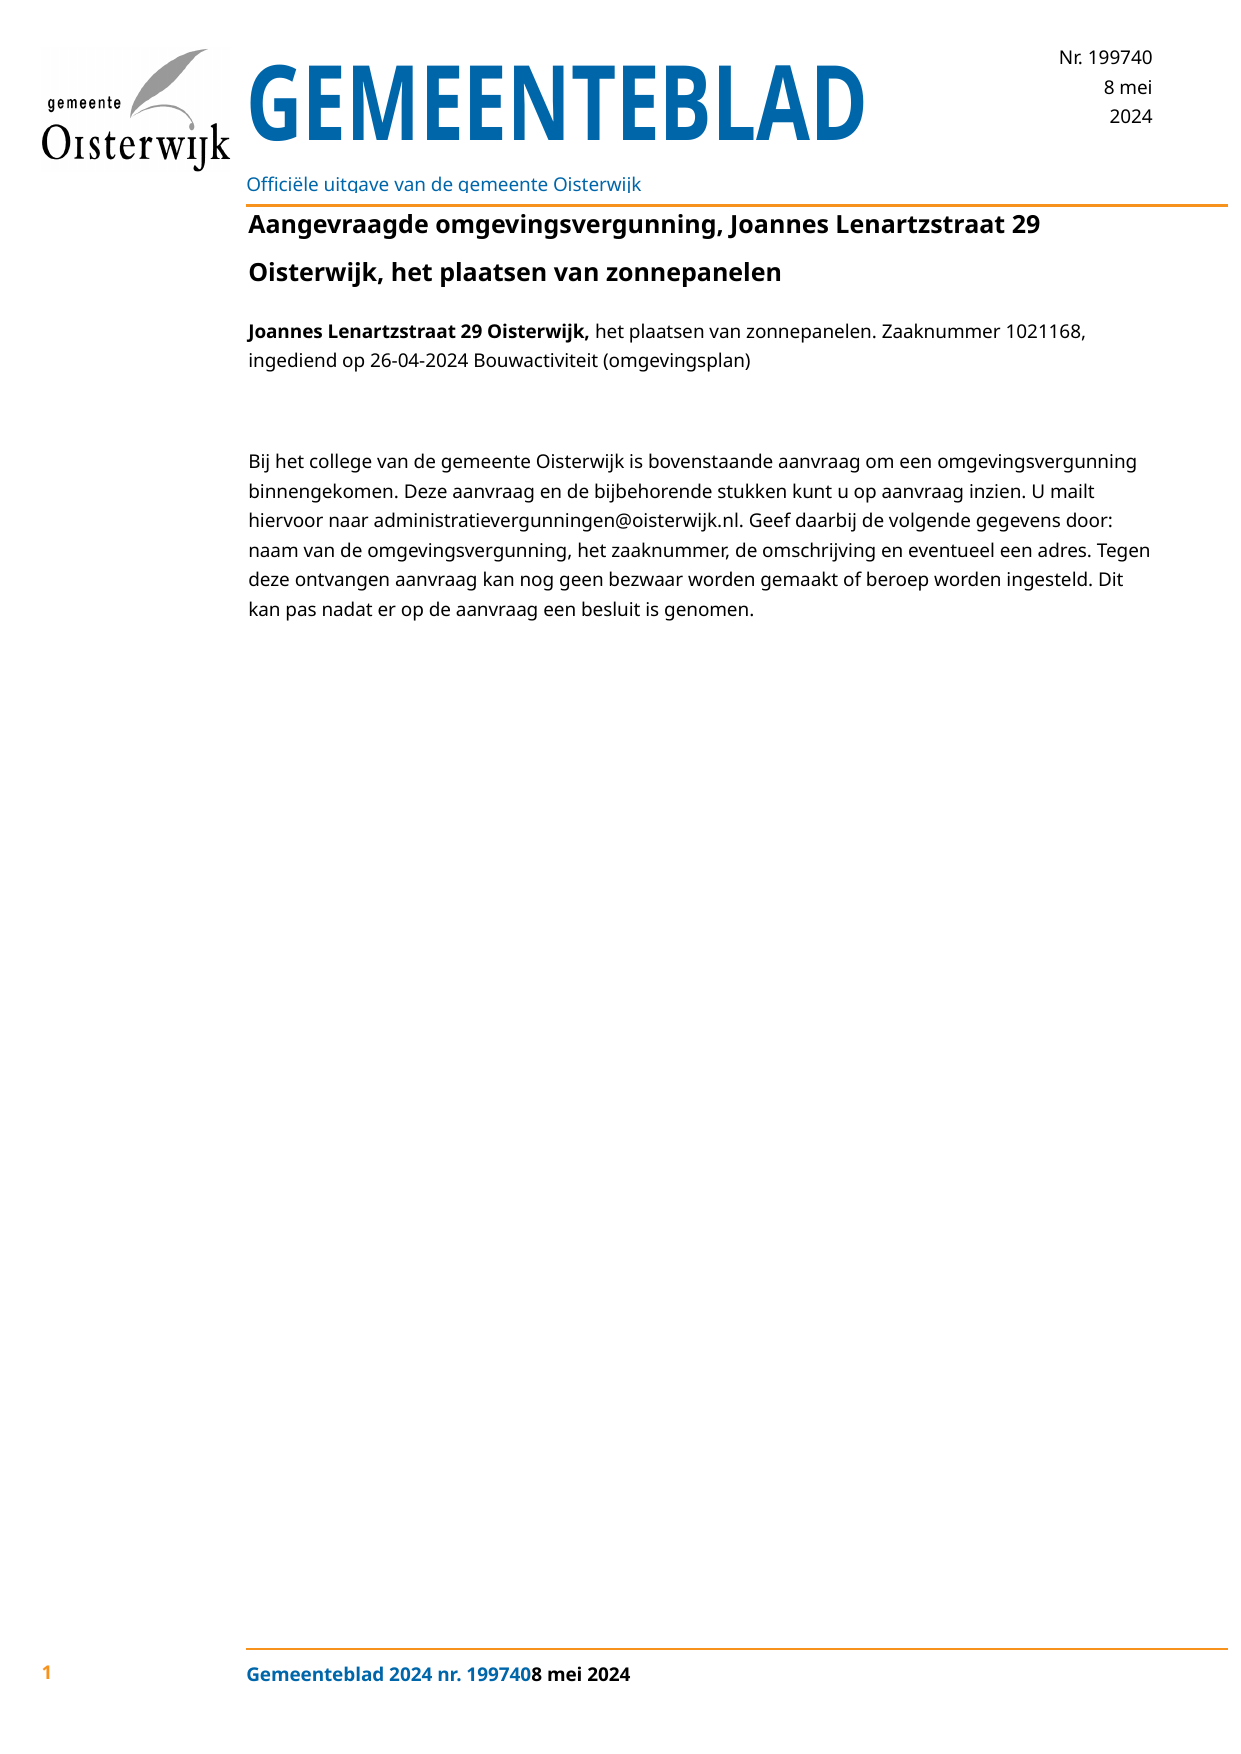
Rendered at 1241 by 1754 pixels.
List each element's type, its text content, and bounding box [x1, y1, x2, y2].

picture [41, 47, 231, 172]
text Aangevraagde omgevingsvergunning, Joannes Lenartzstraat 29 Oisterwijk, het plaatsen van zonnepanelen [248, 207, 1152, 288]
text Joannes Lenartzstraat 29 Oisterwijk, het plaatsen van zonnepanelen. Zaaknummer 1021168, ingediend op 26-04-2024 Bouwactiviteit (omgevingsplan) [248, 318, 1152, 373]
text Bij het college van de gemeente Oisterwijk is bovenstaande aanvraag om een omgevingsvergunning binnengekomen. Deze aanvraag en de bijbehorende stukken kunt u op aanvraag inzien. U mailt hiervoor naar administratievergunningen@oisterwijk.nl. Geef daarbij de volgende gegevens door: naam van de omgevingsvergunning, het zaaknummer, de omschrijving en eventueel een adres. Tegen deze ontvangen aanvraag kan nog geen bezwaar worden gemaakt of beroep worden ingesteld. Dit kan pas nadat er op de aanvraag een besluit is genomen. [248, 448, 1152, 622]
